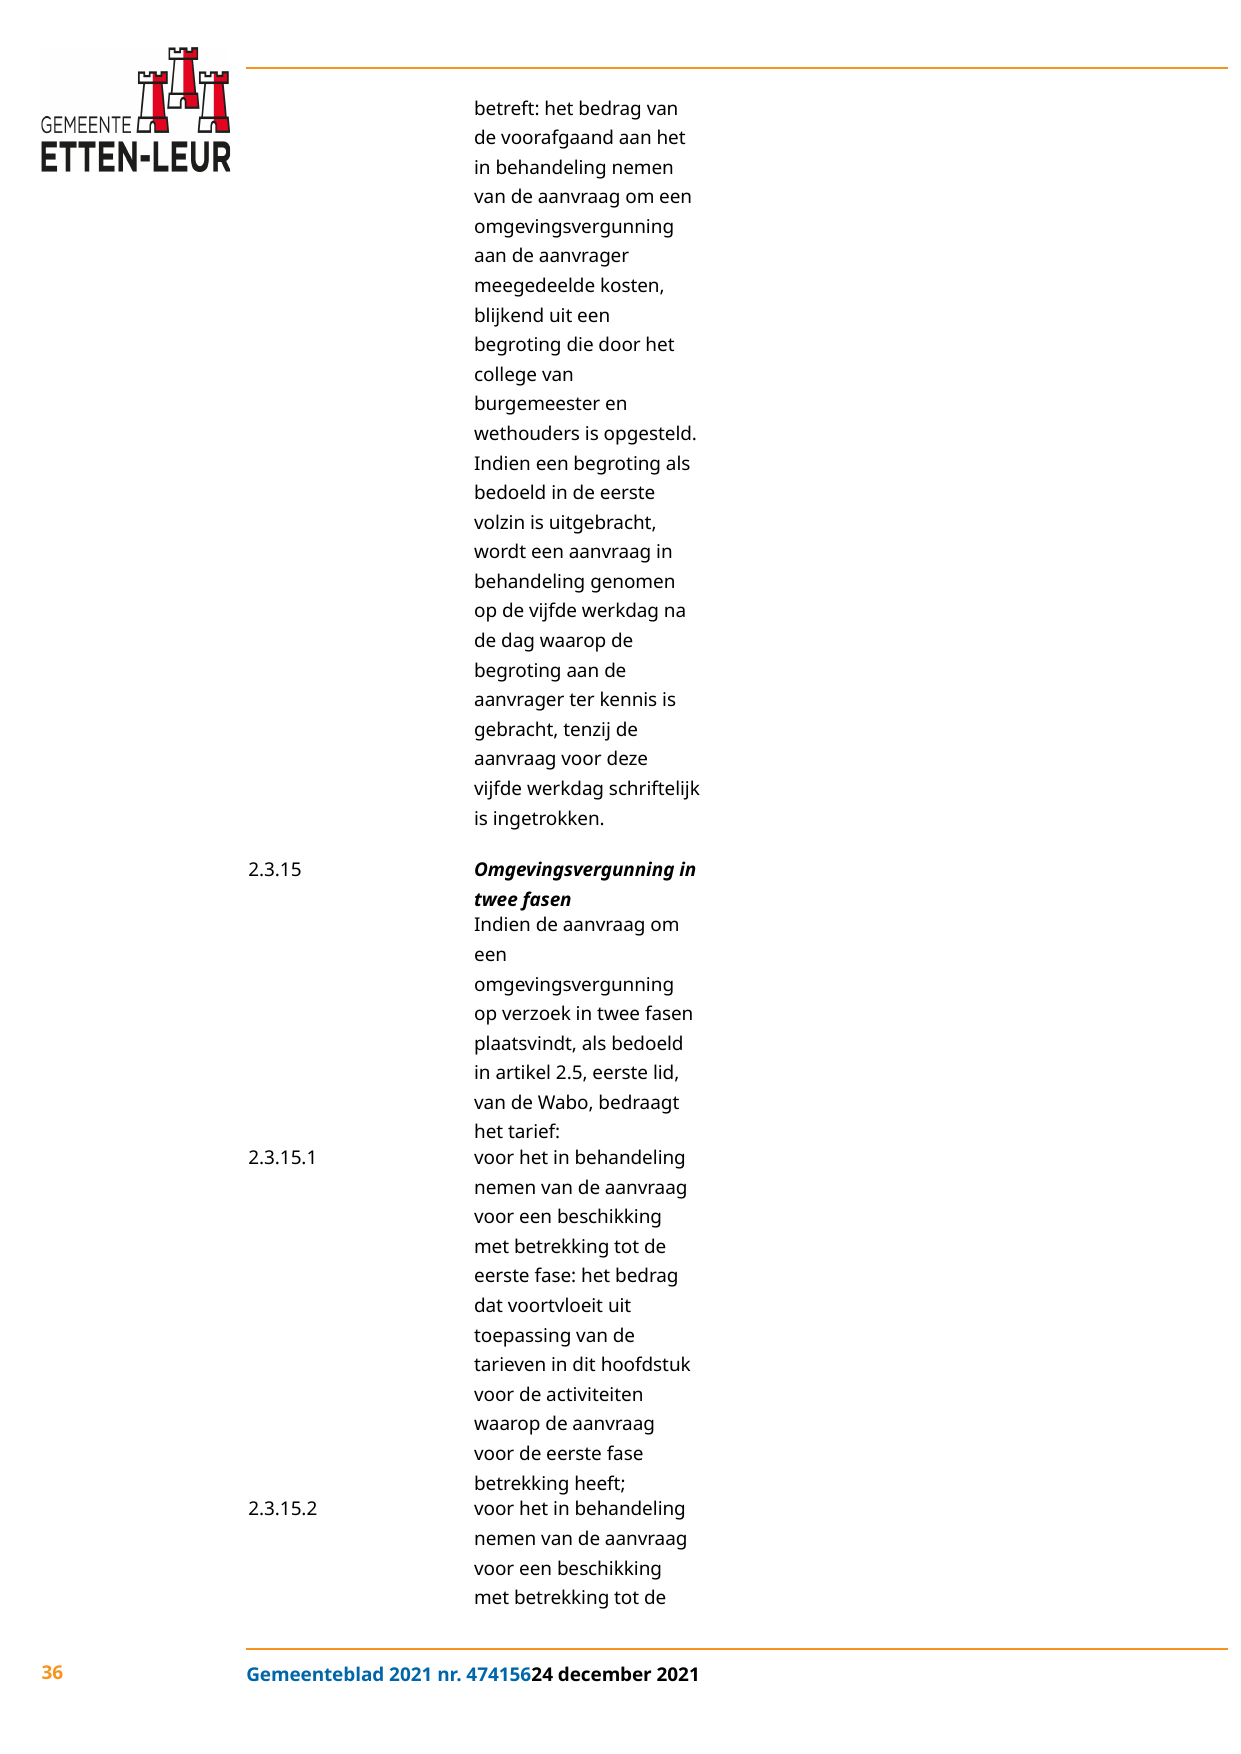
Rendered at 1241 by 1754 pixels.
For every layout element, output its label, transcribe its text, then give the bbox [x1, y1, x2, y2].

table_cell [248, 912, 474, 1144]
table_cell [474, 831, 700, 856]
table_cell voor het in behandeling nemen van de aanvraag voor een beschikking met betrekking tot de [474, 1496, 700, 1610]
table_cell [700, 95, 926, 831]
table_cell [700, 856, 926, 912]
table_cell 2.3.15 [248, 856, 474, 912]
table_cell [700, 912, 926, 1144]
table_cell Indien de aanvraag om een omgevingsvergunning op verzoek in twee fasen plaatsvindt, als bedoeld in artikel 2.5, eerste lid, van de Wabo, bedraagt het tarief: [474, 912, 700, 1144]
table_cell [248, 831, 474, 856]
table_cell 2.3.15.2 [248, 1496, 474, 1610]
table_cell [926, 1144, 1152, 1496]
table_cell [700, 831, 926, 856]
table_cell [926, 912, 1152, 1144]
table_cell [700, 1144, 926, 1496]
table_cell [926, 856, 1152, 912]
table_cell 2.3.15.1 [248, 1144, 474, 1496]
table_cell Omgevingsvergunning in twee fasen [474, 856, 700, 912]
table_cell [926, 95, 1152, 831]
table_cell [926, 1496, 1152, 1610]
table_cell voor het in behandeling nemen van de aanvraag voor een beschikking met betrekking tot de eerste fase: het bedrag dat voortvloeit uit toepassing van de tarieven in dit hoofdstuk voor de activiteiten waarop de aanvraag voor de eerste fase betrekking heeft; [474, 1144, 700, 1496]
table_cell [700, 1496, 926, 1610]
picture [41, 47, 231, 172]
table_cell [248, 95, 474, 831]
table_cell [926, 831, 1152, 856]
table_cell betreft: het bedrag van de voorafgaand aan het in behandeling nemen van de aanvraag om een omgevingsvergunning aan de aanvrager meegedeelde kosten, blijkend uit een begroting die door het college van burgemeester en wethouders is opgesteld. Indien een begroting als bedoeld in de eerste volzin is uitgebracht, wordt een aanvraag in behandeling genomen op de vijfde werkdag na de dag waarop de begroting aan de aanvrager ter kennis is gebracht, tenzij de aanvraag voor deze vijfde werkdag schriftelijk is ingetrokken. [474, 95, 700, 831]
